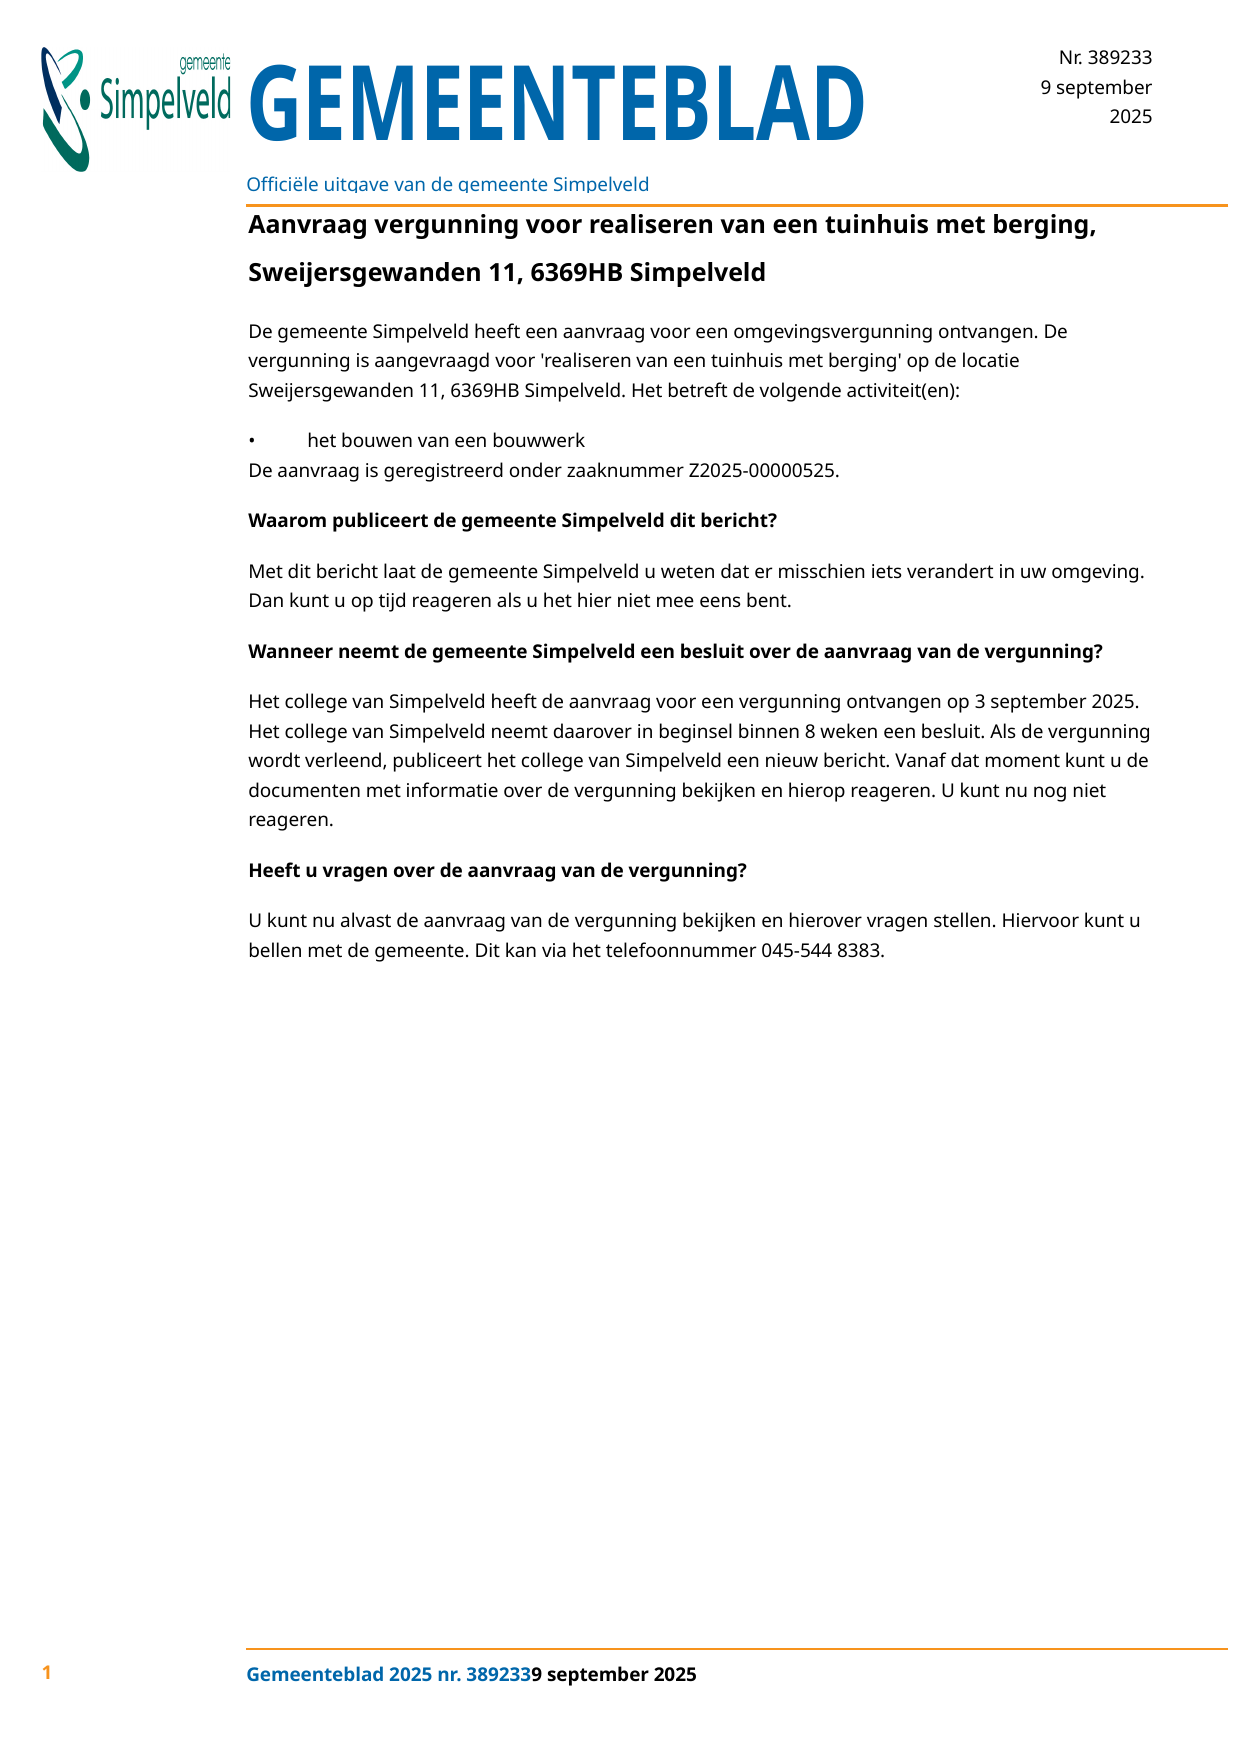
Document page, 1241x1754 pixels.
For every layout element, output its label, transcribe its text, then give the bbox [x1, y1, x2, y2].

list het bouwen van een bouwwerk [248, 427, 1152, 453]
text Wanneer neemt de gemeente Simpelveld een besluit over de aanvraag van de vergunning? [248, 638, 1152, 664]
text Met dit bericht laat de gemeente Simpelveld u weten dat er misschien iets verandert in uw omgeving. Dan kunt u op tijd reageren als u het hier niet mee eens bent. [248, 558, 1152, 613]
text De aanvraag is geregistreerd onder zaaknummer Z2025-00000525. [248, 457, 1152, 483]
text U kunt nu alvast de aanvraag van de vergunning bekijken en hierover vragen stellen. Hiervoor kunt u bellen met de gemeente. Dit kan via het telefoonnummer 045-544 8383. [248, 907, 1152, 963]
text Aanvraag vergunning voor realiseren van een tuinhuis met berging, Sweijersgewanden 11, 6369HB Simpelveld [248, 207, 1152, 288]
picture [41, 47, 231, 172]
text Heeft u vragen over de aanvraag van de vergunning? [248, 857, 1152, 883]
text Het college van Simpelveld heeft de aanvraag voor een vergunning ontvangen op 3 september 2025. Het college van Simpelveld neemt daarover in beginsel binnen 8 weken een besluit. Als de vergunning wordt verleend, publiceert het college van Simpelveld een nieuw bericht. Vanaf dat moment kunt u de documenten met informatie over de vergunning bekijken en hierop reageren. U kunt nu nog niet reageren. [248, 688, 1152, 832]
text Waarom publiceert de gemeente Simpelveld dit bericht? [248, 507, 1152, 533]
text De gemeente Simpelveld heeft een aanvraag voor een omgevingsvergunning ontvangen. De vergunning is aangevraagd voor 'realiseren van een tuinhuis met berging' op de locatie Sweijersgewanden 11, 6369HB Simpelveld. Het betreft de volgende activiteit(en): [248, 318, 1152, 403]
